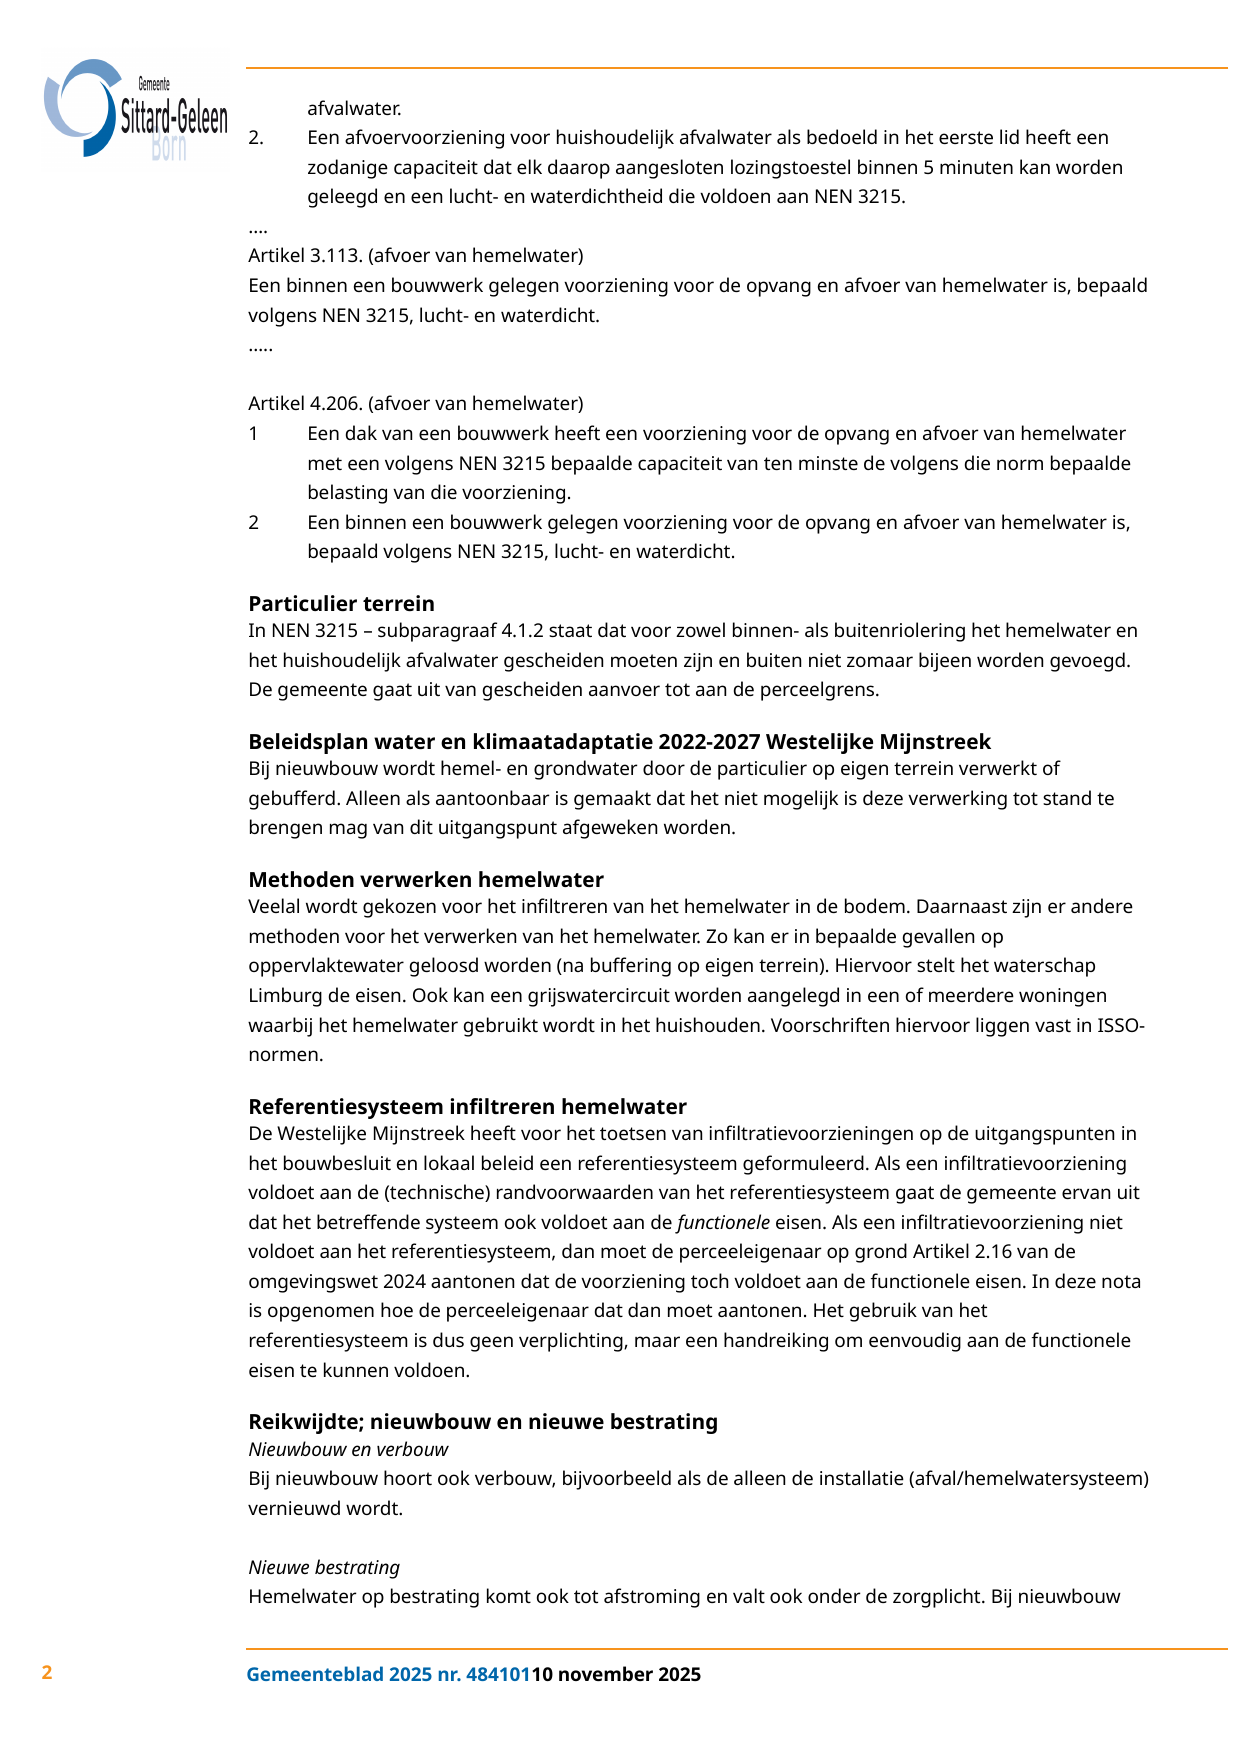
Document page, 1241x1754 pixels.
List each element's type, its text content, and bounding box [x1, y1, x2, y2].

text Nieuwe bestrating [248, 1554, 1152, 1580]
list afvalwater. [248, 95, 1152, 121]
text Bij nieuwbouw hoort ook verbouw, bijvoorbeeld als de alleen de installatie (afval/hemelwatersysteem) vernieuwd wordt. [248, 1465, 1152, 1521]
text Beleidsplan water en klimaatadaptatie 2022-2027 Westelijke Mijnstreek [248, 727, 1152, 755]
text Nieuwbouw en verbouw [248, 1436, 1152, 1461]
text Hemelwater op bestrating komt ook tot afstroming en valt ook onder de zorgplicht. Bij nieuwbouw [248, 1584, 1152, 1609]
picture [41, 47, 231, 172]
text Veelal wordt gekozen voor het infiltreren van het hemelwater in de bodem. Daarnaast zijn er andere methoden voor het verwerken van het hemelwater. Zo kan er in bepaalde gevallen op oppervlaktewater geloosd worden (na buffering op eigen terrein). Hiervoor stelt het waterschap Limburg de eisen. Ook kan een grijswatercircuit worden aangelegd in een of meerdere woningen waarbij het hemelwater gebruikt wordt in het huishouden. Voorschriften hiervoor liggen vast in ISSO-normen. [248, 893, 1152, 1067]
text In NEN 3215 – subparagraaf 4.1.2 staat dat voor zowel binnen- als buitenriolering het hemelwater en het huishoudelijk afvalwater gescheiden moeten zijn en buiten niet zomaar bijeen worden gevoegd. De gemeente gaat uit van gescheiden aanvoer tot aan de perceelgrens. [248, 617, 1152, 702]
text Bij nieuwbouw wordt hemel- en grondwater door de particulier op eigen terrein verwerkt of gebufferd. Alleen als aantoonbaar is gemaakt dat het niet mogelijk is deze verwerking tot stand te brengen mag van dit uitgangspunt afgeweken worden. [248, 755, 1152, 840]
text Methoden verwerken hemelwater [248, 865, 1152, 893]
text Particulier terrein [248, 589, 1152, 617]
list Een afvoervoorziening voor huishoudelijk afvalwater als bedoeld in het eerste lid heeft een zodanige capaciteit dat elk daarop aangesloten lozingstoestel binnen 5 minuten kan worden geleegd en een lucht- en waterdichtheid die voldoen aan NEN 3215. [248, 124, 1152, 209]
text Artikel 3.113. (afvoer van hemelwater) [248, 243, 1152, 268]
list Een binnen een bouwwerk gelegen voorziening voor de opvang en afvoer van hemelwater is, bepaald volgens NEN 3215, lucht- en waterdicht. [248, 509, 1152, 564]
text ….. [248, 331, 1152, 357]
list Een dak van een bouwwerk heeft een voorziening voor de opvang en afvoer van hemelwater met een volgens NEN 3215 bepaalde capaciteit van ten minste de volgens die norm bepaalde belasting van die voorziening. [248, 420, 1152, 505]
text Reikwijdte; nieuwbouw en nieuwe bestrating [248, 1407, 1152, 1436]
text …. [248, 213, 1152, 239]
text Een binnen een bouwwerk gelegen voorziening voor de opvang en afvoer van hemelwater is, bepaald volgens NEN 3215, lucht- en waterdicht. [248, 272, 1152, 328]
text De Westelijke Mijnstreek heeft voor het toetsen van infiltratievoorzieningen op de uitgangspunten in het bouwbesluit en lokaal beleid een referentiesysteem geformuleerd. Als een infiltratievoorziening voldoet aan de (technische) randvoorwaarden van het referentiesysteem gaat de gemeente ervan uit dat het betreffende systeem ook voldoet aan de functionele eisen. Als een infiltratievoorziening niet voldoet aan het referentiesysteem, dan moet de perceeleigenaar op grond Artikel 2.16 van de omgevingswet 2024 aantonen dat de voorziening toch voldoet aan de functionele eisen. In deze nota is opgenomen hoe de perceeleigenaar dat dan moet aantonen. Het gebruik van het referentiesysteem is dus geen verplichting, maar een handreiking om eenvoudig aan de functionele eisen te kunnen voldoen. [248, 1120, 1152, 1383]
text Artikel 4.206. (afvoer van hemelwater) [248, 391, 1152, 416]
text Referentiesysteem infiltreren hemelwater [248, 1092, 1152, 1120]
